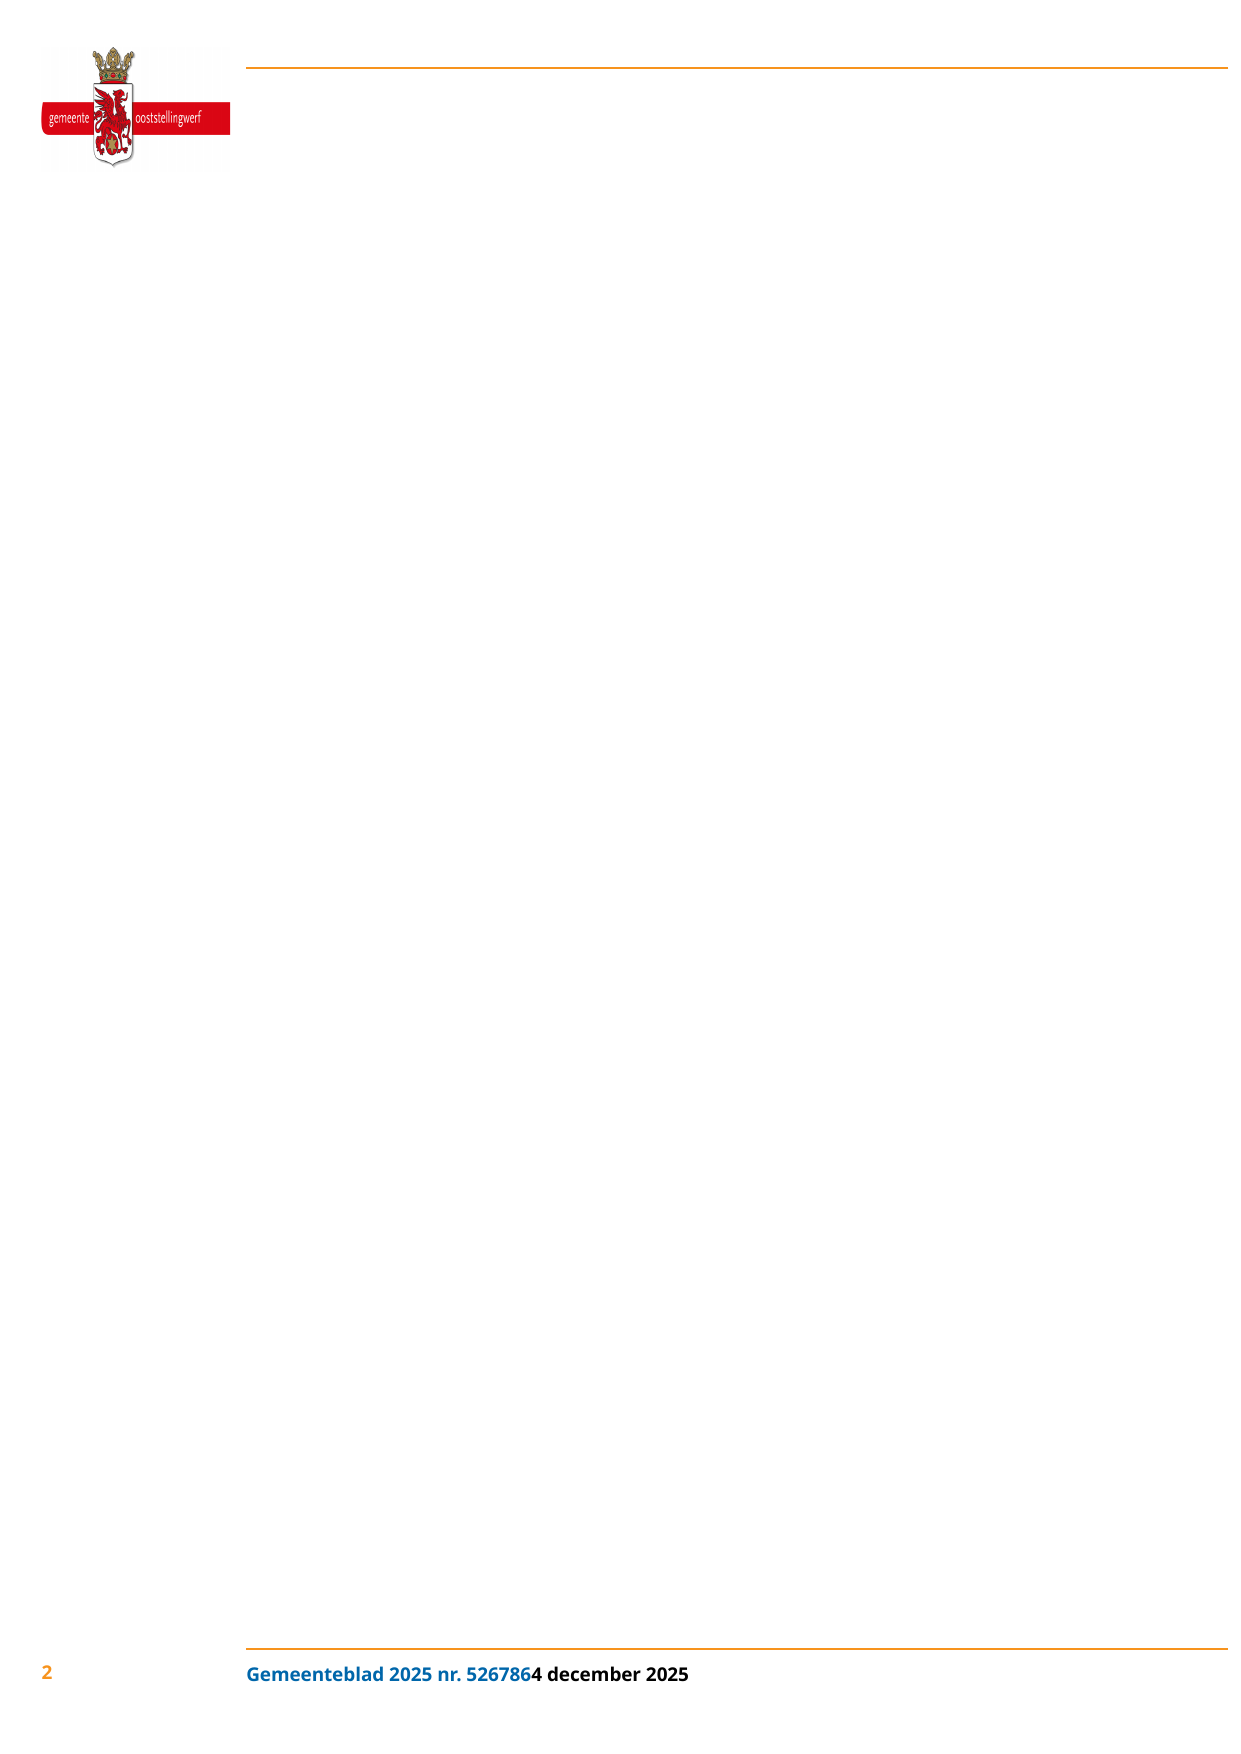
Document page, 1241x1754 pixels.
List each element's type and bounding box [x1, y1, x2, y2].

picture [41, 47, 231, 172]
